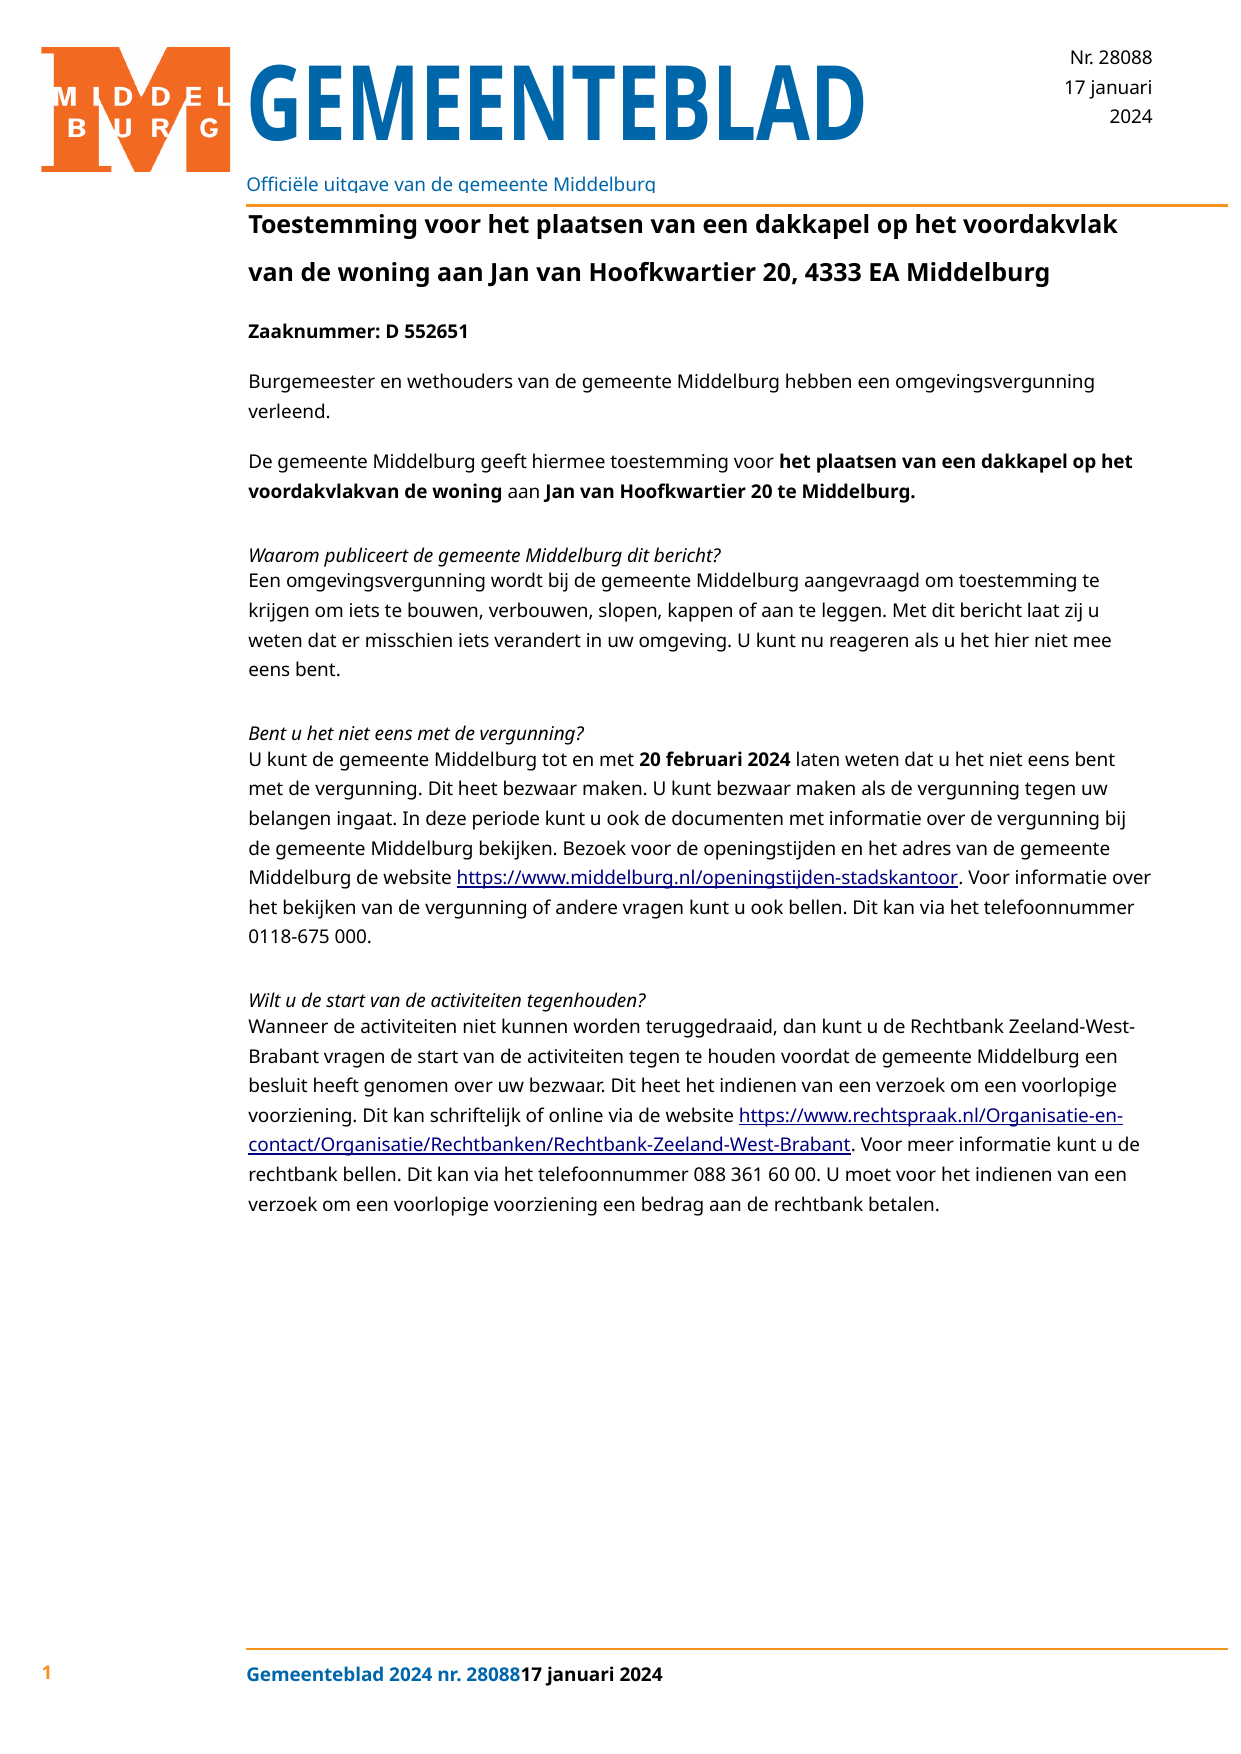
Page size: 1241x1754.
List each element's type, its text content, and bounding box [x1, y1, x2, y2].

text U kunt de gemeente Middelburg tot en met 20 februari 2024 laten weten dat u het niet eens bent met de vergunning. Dit heet bezwaar maken. U kunt bezwaar maken als de vergunning tegen uw belangen ingaat. In deze periode kunt u ook de documenten met informatie over de vergunning bij de gemeente Middelburg bekijken. Bezoek voor de openingstijden en het adres van de gemeente Middelburg de website https://www.middelburg.nl/openingstijden-stadskantoor. Voor informatie over het bekijken van de vergunning of andere vragen kunt u ook bellen. Dit kan via het telefoonnummer 0118-675 000. [248, 746, 1152, 949]
text Wilt u de start van de activiteiten tegenhouden? [248, 987, 1152, 1013]
text Toestemming voor het plaatsen van een dakkapel op het voordakvlak van de woning aan Jan van Hoofkwartier 20, 4333 EA Middelburg [248, 207, 1152, 288]
text Een omgevingsvergunning wordt bij de gemeente Middelburg aangevraagd om toestemming te krijgen om iets te bouwen, verbouwen, slopen, kappen of aan te leggen. Met dit bericht laat zij u weten dat er misschien iets verandert in uw omgeving. U kunt nu reageren als u het hier niet mee eens bent. [248, 568, 1152, 682]
text Wanneer de activiteiten niet kunnen worden teruggedraaid, dan kunt u de Rechtbank Zeeland-West-Brabant vragen de start van de activiteiten tegen te houden voordat de gemeente Middelburg een besluit heeft genomen over uw bezwaar. Dit heet het indienen van een verzoek om een voorlopige voorziening. Dit kan schriftelijk of online via de website https://www.rechtspraak.nl/Organisatie-en-contact/Organisatie/Rechtbanken/Rechtbank-Zeeland-West-Brabant. Voor meer informatie kunt u de rechtbank bellen. Dit kan via het telefoonnummer 088 361 60 00. U moet voor het indienen van een verzoek om een voorlopige voorziening een bedrag aan de rechtbank betalen. [248, 1013, 1152, 1216]
text Burgemeester en wethouders van de gemeente Middelburg hebben een omgevingsvergunning verleend. [248, 368, 1152, 424]
text De gemeente Middelburg geeft hiermee toestemming voor het plaatsen van een dakkapel op het voordakvlakvan de woning aan Jan van Hoofkwartier 20 te Middelburg. [248, 448, 1152, 504]
text Waarom publiceert de gemeente Middelburg dit bericht? [248, 542, 1152, 568]
picture [41, 47, 231, 172]
text Zaaknummer: D 552651 [248, 318, 1152, 344]
text Bent u het niet eens met de vergunning? [248, 720, 1152, 746]
